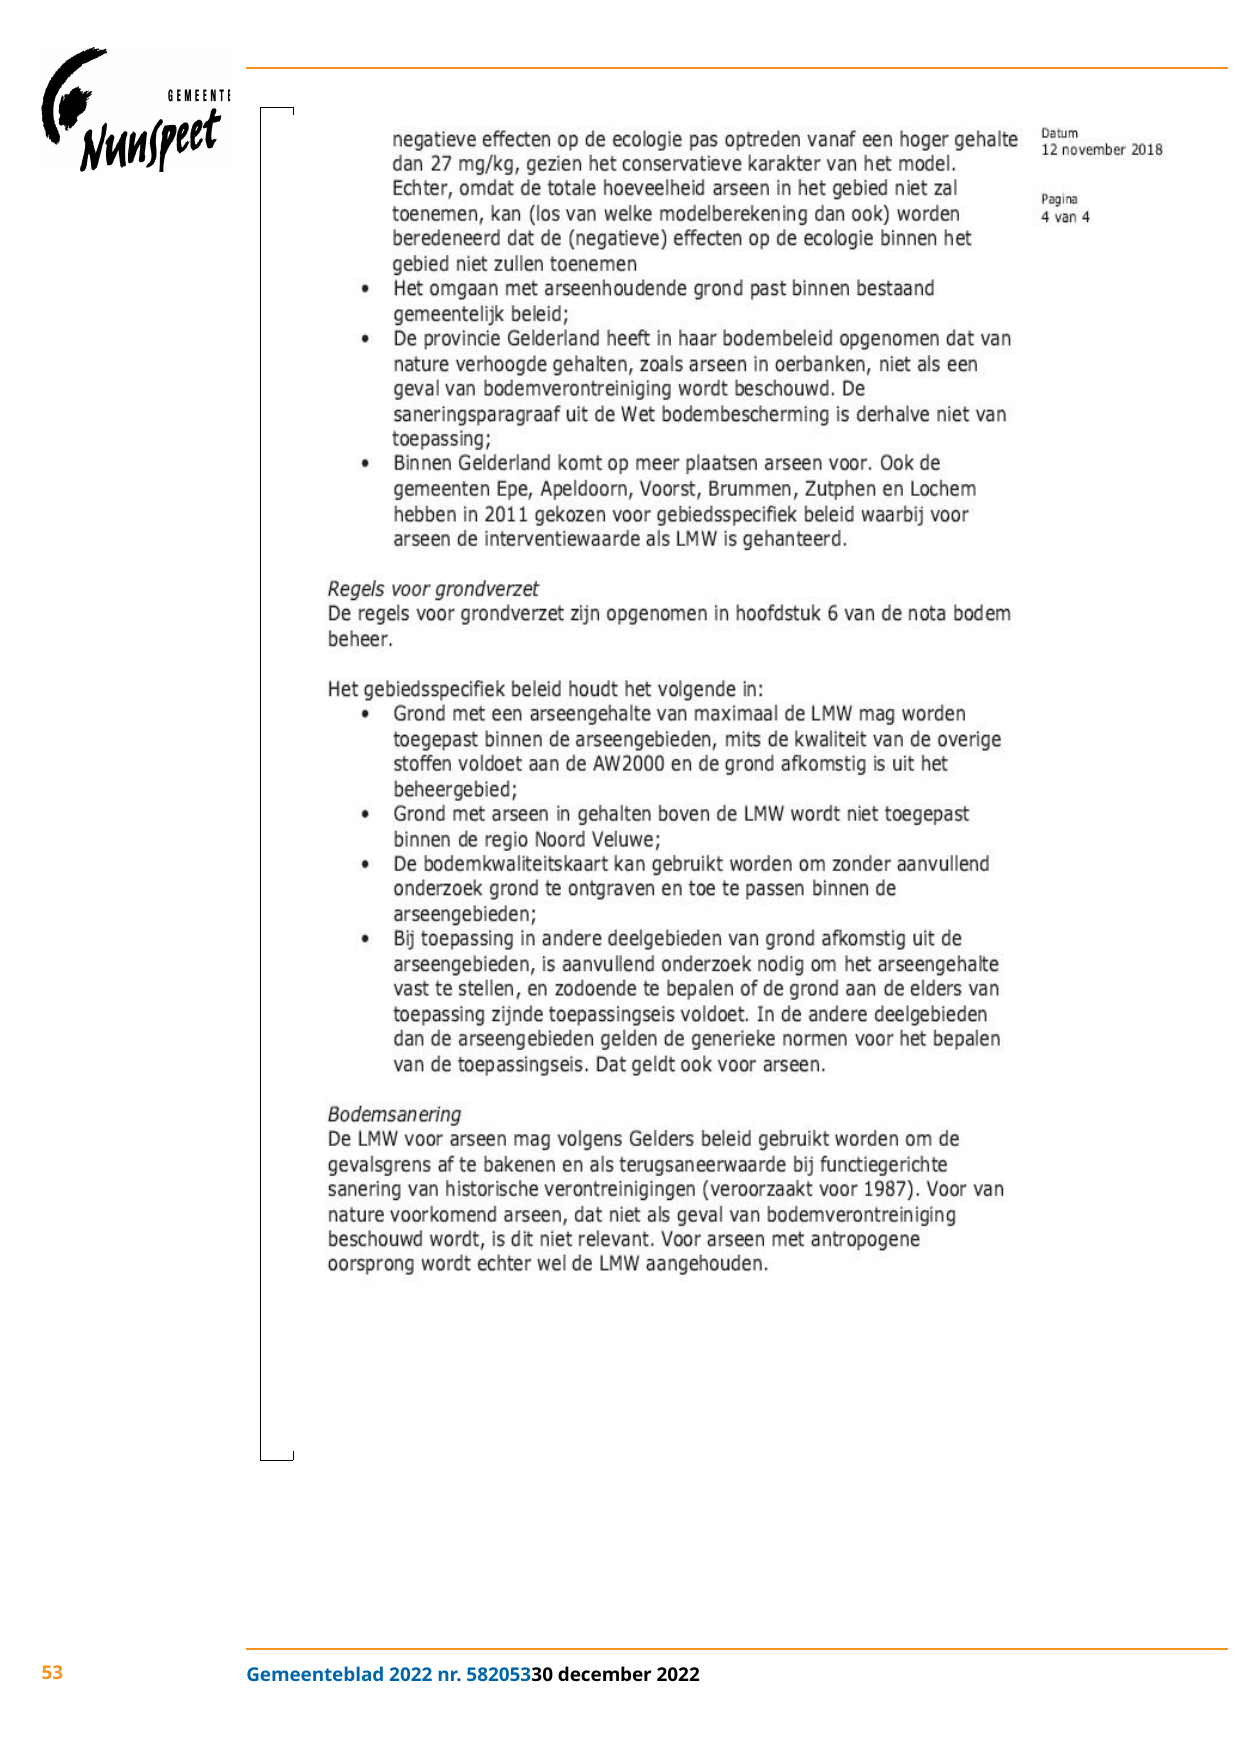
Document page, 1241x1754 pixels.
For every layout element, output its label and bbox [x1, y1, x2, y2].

picture [268, 115, 1173, 1451]
picture [41, 47, 231, 172]
